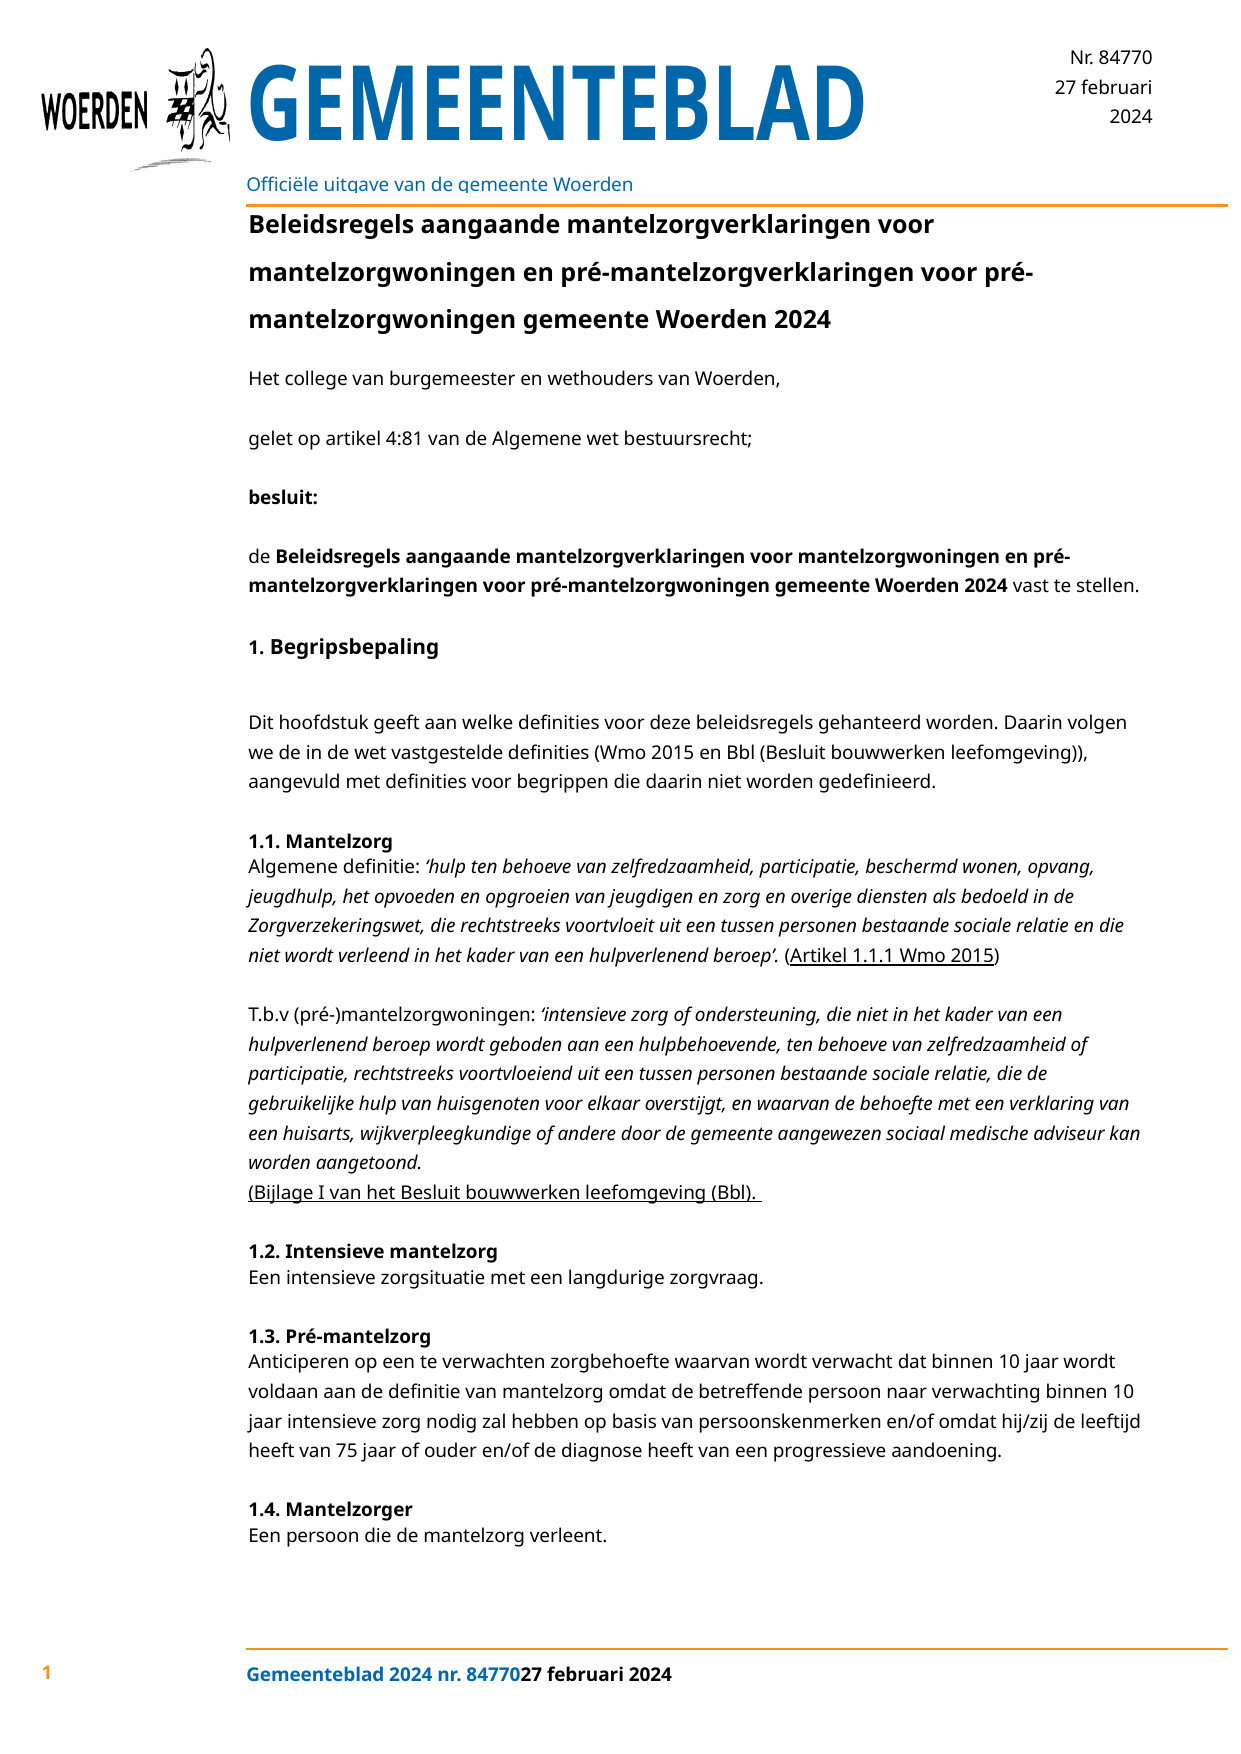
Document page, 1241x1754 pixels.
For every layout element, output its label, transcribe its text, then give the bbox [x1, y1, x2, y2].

text 1.3. Pré-mantelzorg [248, 1323, 1152, 1349]
text 1.1. Mantelzorg [248, 828, 1152, 853]
text Een persoon die de mantelzorg verleent. [248, 1522, 1152, 1548]
text de Beleidsregels aangaande mantelzorgverklaringen voor mantelzorgwoningen en pré-mantelzorgverklaringen voor pré-mantelzorgwoningen gemeente Woerden 2024 vast te stellen. [248, 543, 1152, 598]
text Algemene definitie: ‘hulp ten behoeve van zelfredzaamheid, participatie, beschermd wonen, opvang, jeugdhulp, het opvoeden en opgroeien van jeugdigen en zorg en overige diensten als bedoeld in de Zorgverzekeringswet, die rechtstreeks voortvloeit uit een tussen personen bestaande sociale relatie en die niet wordt verleend in het kader van een hulpverlenend beroep’. (Artikel 1.1.1 Wmo 2015) [248, 853, 1152, 968]
text (Bijlage I van het Besluit bouwwerken leefomgeving (Bbl). [248, 1179, 1152, 1205]
text 1. Begripsbepaling [248, 632, 1152, 660]
text Beleidsregels aangaande mantelzorgverklaringen voor mantelzorgwoningen en pré-mantelzorgverklaringen voor pré-mantelzorgwoningen gemeente Woerden 2024 [248, 207, 1152, 336]
text gelet op artikel 4:81 van de Algemene wet bestuursrecht; [248, 425, 1152, 450]
text 1.2. Intensieve mantelzorg [248, 1238, 1152, 1264]
picture [41, 47, 231, 172]
text besluit: [248, 484, 1152, 509]
text T.b.v (pré-)mantelzorgwoningen: ‘intensieve zorg of ondersteuning, die niet in het kader van een hulpverlenend beroep wordt geboden aan een hulpbehoevende, ten behoeve van zelfredzaamheid of participatie, rechtstreeks voortvloeiend uit een tussen personen bestaande sociale relatie, die de gebruikelijke hulp van huisgenoten voor elkaar overstijgt, en waarvan de behoefte met een verklaring van een huisarts, wijkverpleegkundige of andere door de gemeente aangewezen sociaal medische adviseur kan worden aangetoond. [248, 1001, 1152, 1175]
text Dit hoofdstuk geeft aan welke definities voor deze beleidsregels gehanteerd worden. Daarin volgen we de in de wet vastgestelde definities (Wmo 2015 en Bbl (Besluit bouwwerken leefomgeving)), aangevuld met definities voor begrippen die daarin niet worden gedefinieerd. [248, 709, 1152, 794]
text Een intensieve zorgsituatie met een langdurige zorgvraag. [248, 1264, 1152, 1289]
text 1.4. Mantelzorger [248, 1497, 1152, 1522]
text Anticiperen op een te verwachten zorgbehoefte waarvan wordt verwacht dat binnen 10 jaar wordt voldaan aan de definitie van mantelzorg omdat de betreffende persoon naar verwachting binnen 10 jaar intensieve zorg nodig zal hebben op basis van persoonskenmerken en/of omdat hij/zij de leeftijd heeft van 75 jaar of ouder en/of de diagnose heeft van een progressieve aandoening. [248, 1349, 1152, 1463]
text Het college van burgemeester en wethouders van Woerden, [248, 366, 1152, 391]
